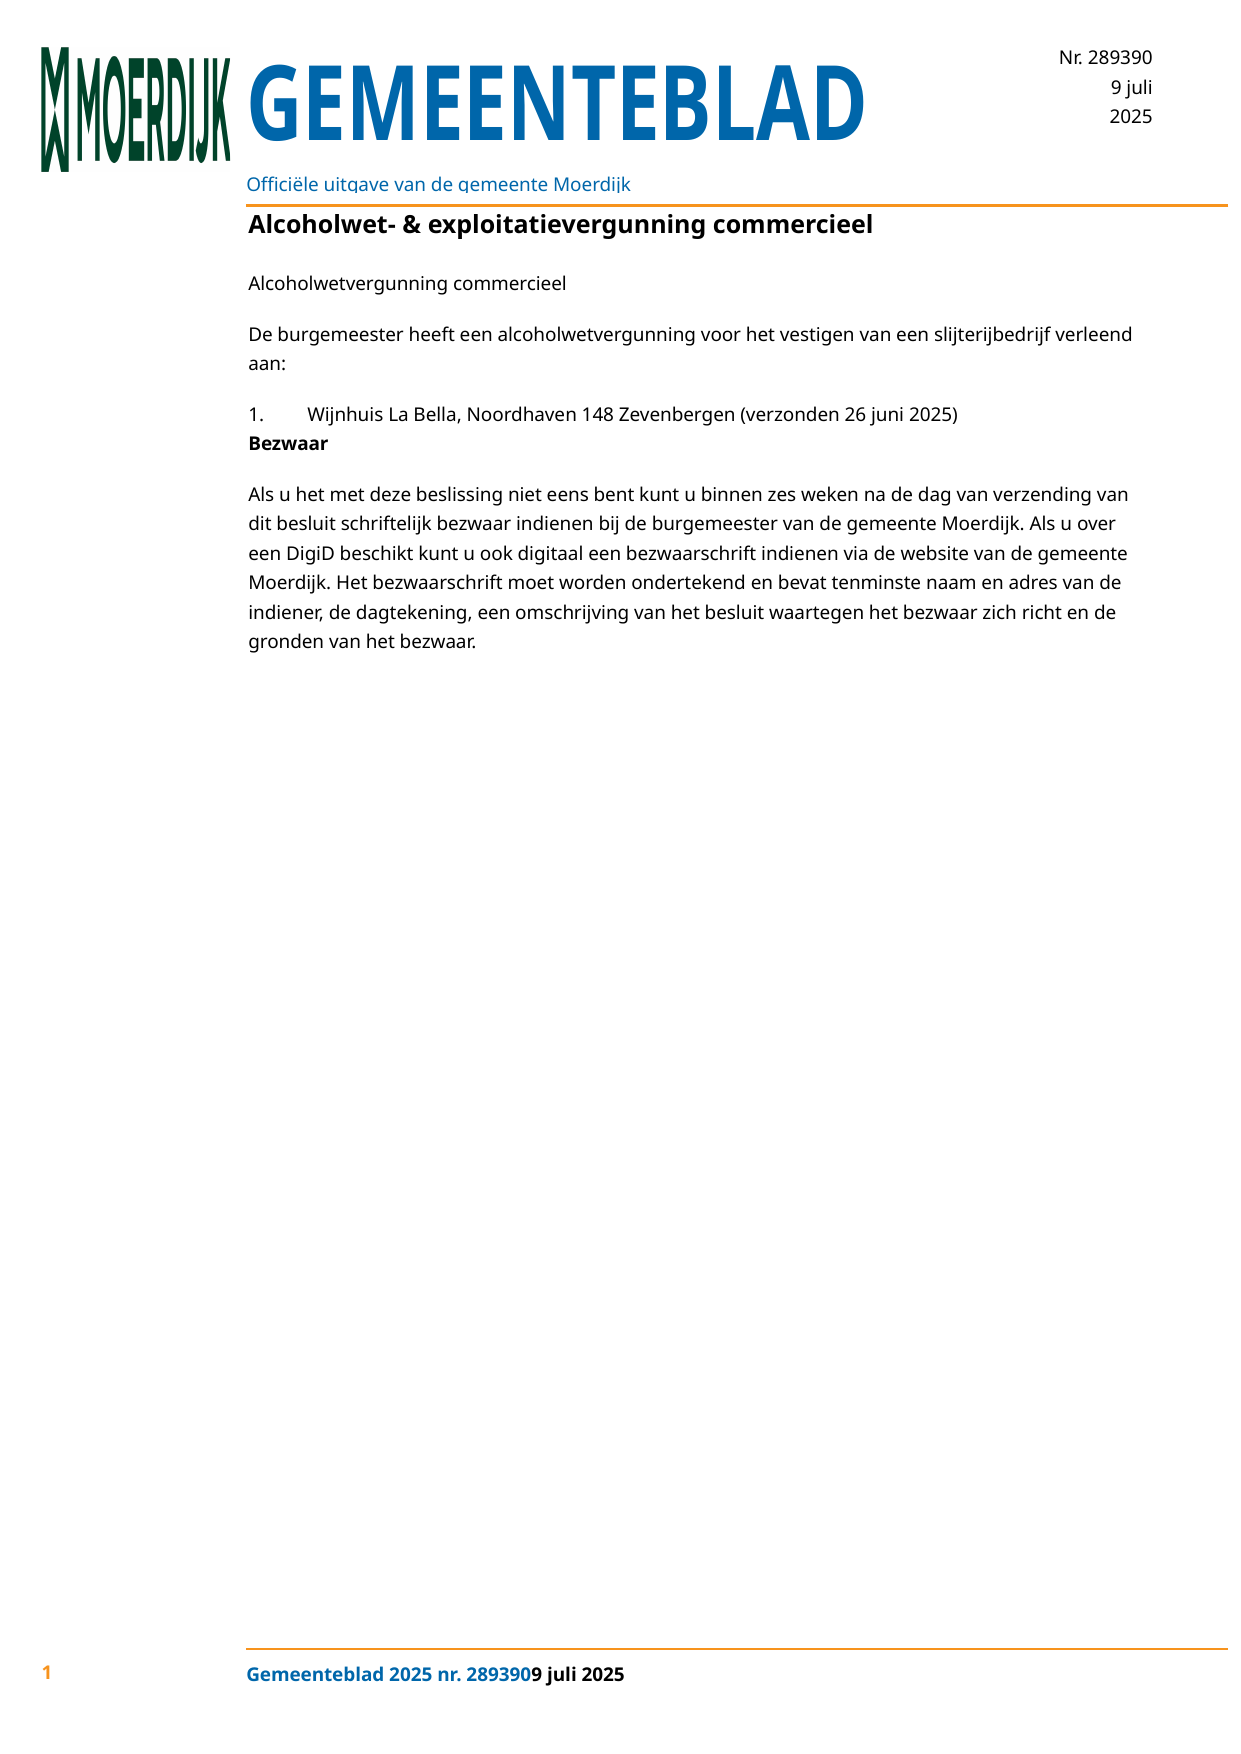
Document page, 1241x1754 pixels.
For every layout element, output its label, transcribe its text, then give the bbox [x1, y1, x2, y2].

picture [41, 47, 231, 172]
text Alcoholwet- & exploitatievergunning commercieel [248, 207, 1152, 241]
text De burgemeester heeft een alcoholwetvergunning voor het vestigen van een slijterijbedrijf verleend aan: [248, 321, 1152, 376]
text Als u het met deze beslissing niet eens bent kunt u binnen zes weken na de dag van verzending van dit besluit schriftelijk bezwaar indienen bij de burgemeester van de gemeente Moerdijk. Als u over een DigiD beschikt kunt u ook digitaal een bezwaarschrift indienen via de website van de gemeente Moerdijk. Het bezwaarschrift moet worden ondertekend en bevat tenminste naam en adres van de indiener, de dagtekening, een omschrijving van het besluit waartegen het bezwaar zich richt en de gronden van het bezwaar. [248, 481, 1152, 654]
list Wijnhuis La Bella, Noordhaven 148 Zevenbergen (verzonden 26 juni 2025) [248, 401, 1152, 426]
text Bezwaar [248, 430, 1152, 456]
text Alcoholwetvergunning commercieel [248, 270, 1152, 296]
